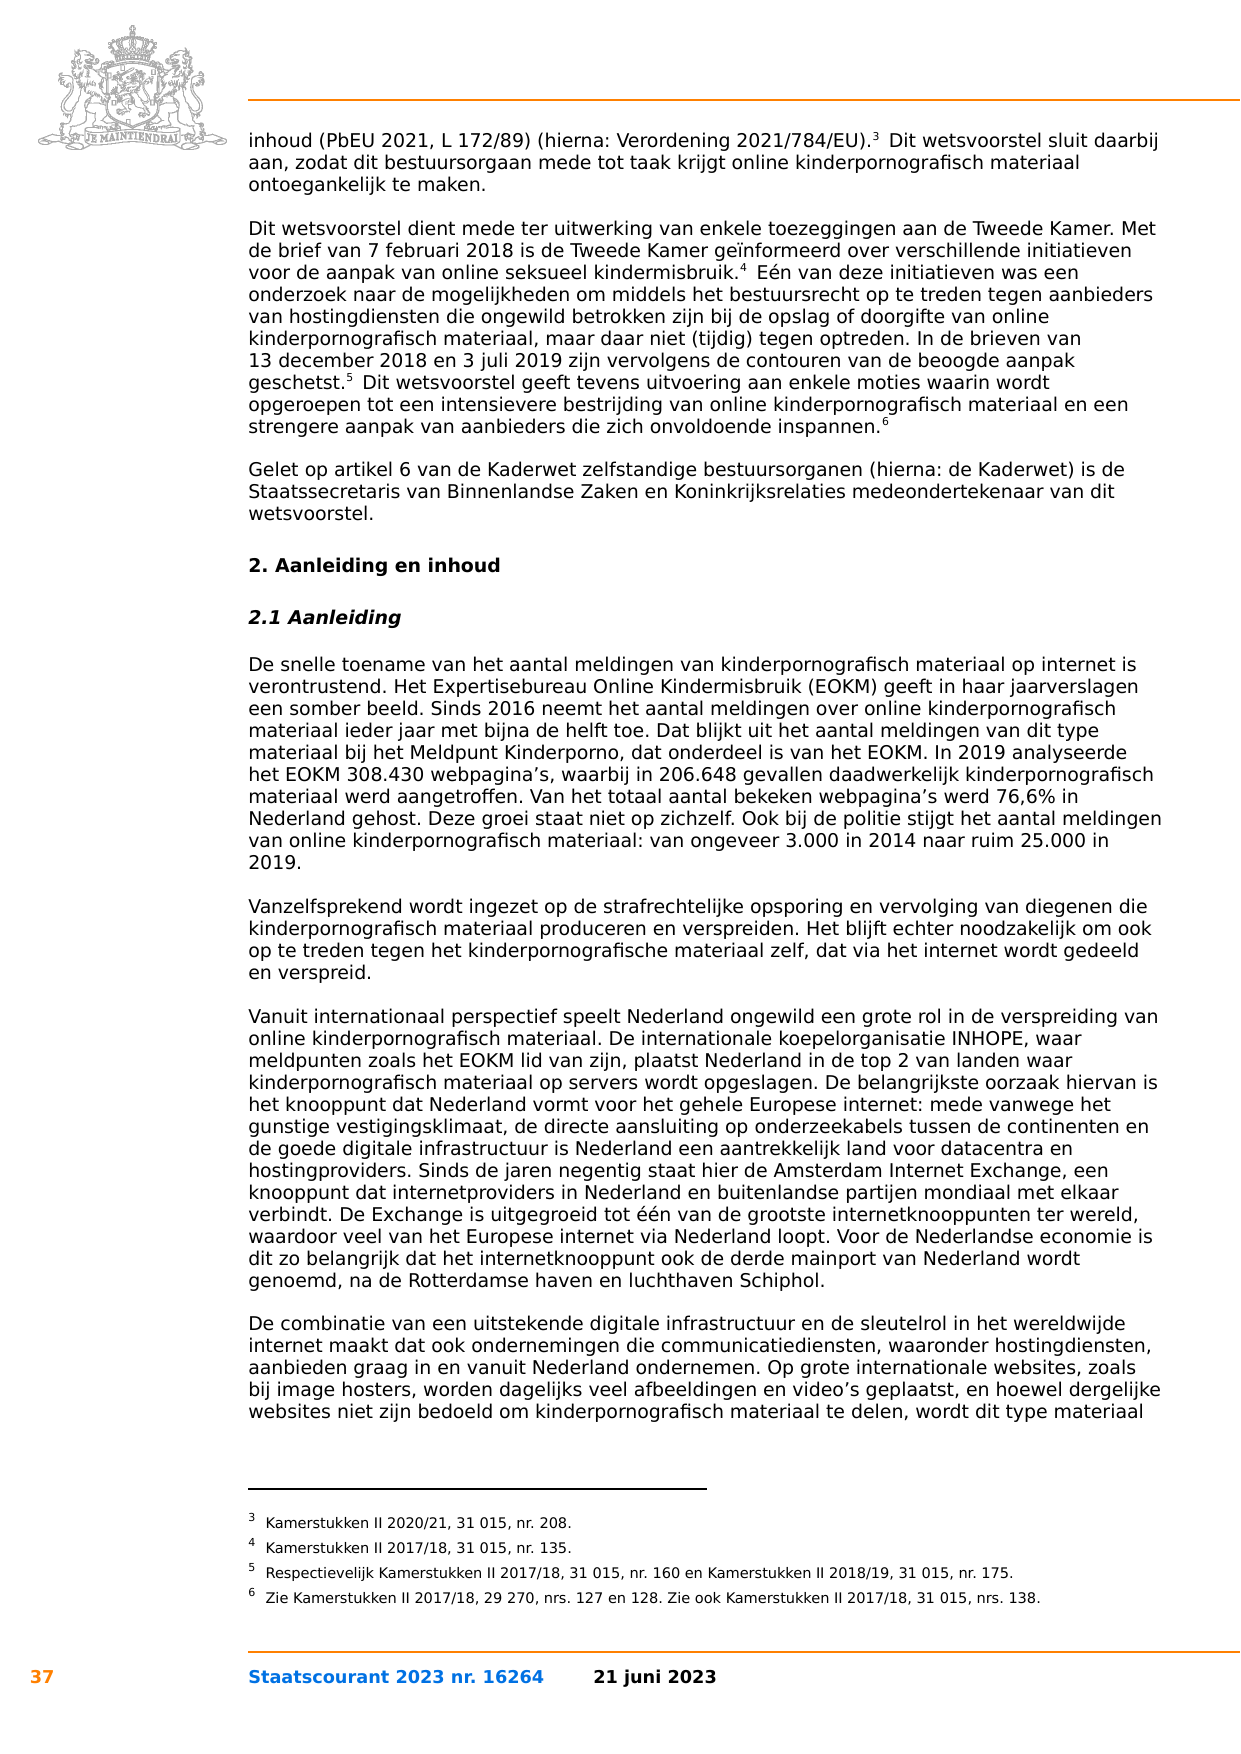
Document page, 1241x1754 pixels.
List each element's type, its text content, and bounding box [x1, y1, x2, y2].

picture [38, 25, 227, 150]
text Kamerstukken II 2017/18, 31 015, nr. 135. [248, 1536, 1163, 1558]
text Kamerstukken II 2020/21, 31 015, nr. 208. [248, 1511, 1163, 1533]
text Respectievelijk Kamerstukken II 2017/18, 31 015, nr. 160 en Kamerstukken II 2018/19, 31 015, nr. 175. [248, 1561, 1163, 1583]
text Vanuit internationaal perspectief speelt Nederland ongewild een grote rol in de verspreiding van online kinderpornografisch materiaal. De internationale koepelorganisatie INHOPE, waar meldpunten zoals het EOKM lid van zijn, plaatst Nederland in de top 2 van landen waar kinderpornografisch materiaal op servers wordt opgeslagen. De belangrijkste oorzaak hiervan is het knooppunt dat Nederland vormt voor het gehele Europese internet: mede vanwege het gunstige vestigingsklimaat, de directe aansluiting op onderzeekabels tussen de continenten en de goede digitale infrastructuur is Nederland een aantrekkelijk land voor datacentra en hostingproviders. Sinds de jaren negentig staat hier de Amsterdam Internet Exchange, een knooppunt dat internetproviders in Nederland en buitenlandse partijen mondiaal met elkaar verbindt. De Exchange is uitgegroeid tot één van de grootste internetknooppunten ter wereld, waardoor veel van het Europese internet via Nederland loopt. Voor de Nederlandse economie is dit zo belangrijk dat het internetknooppunt ook de derde mainport van Nederland wordt genoemd, na de Rotterdamse haven en luchthaven Schiphol. [248, 1006, 1163, 1291]
text inhoud (PbEU 2021, L 172/89) (hierna: Verordening 2021/784/EU). Dit wetsvoorstel sluit daarbij aan, zodat dit bestuursorgaan mede tot taak krijgt online kinderpornografisch materiaal ontoegankelijk te maken. [248, 130, 1163, 196]
text Vanzelfsprekend wordt ingezet op de strafrechtelijke opsporing en vervolging van diegenen die kinderpornografisch materiaal produceren en verspreiden. Het blijft echter noodzakelijk om ook op te treden tegen het kinderpornografische materiaal zelf, dat via het internet wordt gedeeld en verspreid. [248, 896, 1163, 984]
text De combinatie van een uitstekende digitale infrastructuur en de sleutelrol in het wereldwijde internet maakt dat ook ondernemingen die communicatiediensten, waaronder hostingdiensten, aanbieden graag in en vanuit Nederland ondernemen. Op grote internationale websites, zoals bij image hosters, worden dagelijks veel afbeeldingen en video’s geplaatst, en hoewel dergelijke websites niet zijn bedoeld om kinderpornografisch materiaal te delen, wordt dit type materiaal [248, 1313, 1163, 1423]
subtitle 2.1 Aanleiding [248, 607, 1163, 629]
text Dit wetsvoorstel dient mede ter uitwerking van enkele toezeggingen aan de Tweede Kamer. Met de brief van 7 februari 2018 is de Tweede Kamer geïnformeerd over verschillende initiatieven voor de aanpak van online seksueel kindermisbruik. Eén van deze initiatieven was een onderzoek naar de mogelijkheden om middels het bestuursrecht op te treden tegen aanbieders van hostingdiensten die ongewild betrokken zijn bij de opslag of doorgifte van online kinderpornografisch materiaal, maar daar niet (tijdig) tegen optreden. In de brieven van 13 december 2018 en 3 juli 2019 zijn vervolgens de contouren van de beoogde aanpak geschetst. Dit wetsvoorstel geeft tevens uitvoering aan enkele moties waarin wordt opgeroepen tot een intensievere bestrijding van online kinderpornografisch materiaal en een strengere aanpak van aanbieders die zich onvoldoende inspannen. [248, 218, 1163, 437]
text Gelet op artikel 6 van de Kaderwet zelfstandige bestuursorganen (hierna: de Kaderwet) is de Staatssecretaris van Binnenlandse Zaken en Koninkrijksrelaties medeondertekenaar van dit wetsvoorstel. [248, 459, 1163, 525]
subtitle 2. Aanleiding en inhoud [248, 555, 1163, 577]
text De snelle toename van het aantal meldingen van kinderpornografisch materiaal op internet is verontrustend. Het Expertisebureau Online Kindermisbruik (EOKM) geeft in haar jaarverslagen een somber beeld. Sinds 2016 neemt het aantal meldingen over online kinderpornografisch materiaal ieder jaar met bijna de helft toe. Dat blijkt uit het aantal meldingen van dit type materiaal bij het Meldpunt Kinderporno, dat onderdeel is van het EOKM. In 2019 analyseerde het EOKM 308.430 webpagina’s, waarbij in 206.648 gevallen daadwerkelijk kinderpornografisch materiaal werd aangetroffen. Van het totaal aantal bekeken webpagina’s werd 76,6% in Nederland gehost. Deze groei staat niet op zichzelf. Ook bij de politie stijgt het aantal meldingen van online kinderpornografisch materiaal: van ongeveer 3.000 in 2014 naar ruim 25.000 in 2019. [248, 654, 1163, 874]
text Zie Kamerstukken II 2017/18, 29 270, nrs. 127 en 128. Zie ook Kamerstukken II 2017/18, 31 015, nrs. 138. [248, 1586, 1163, 1608]
